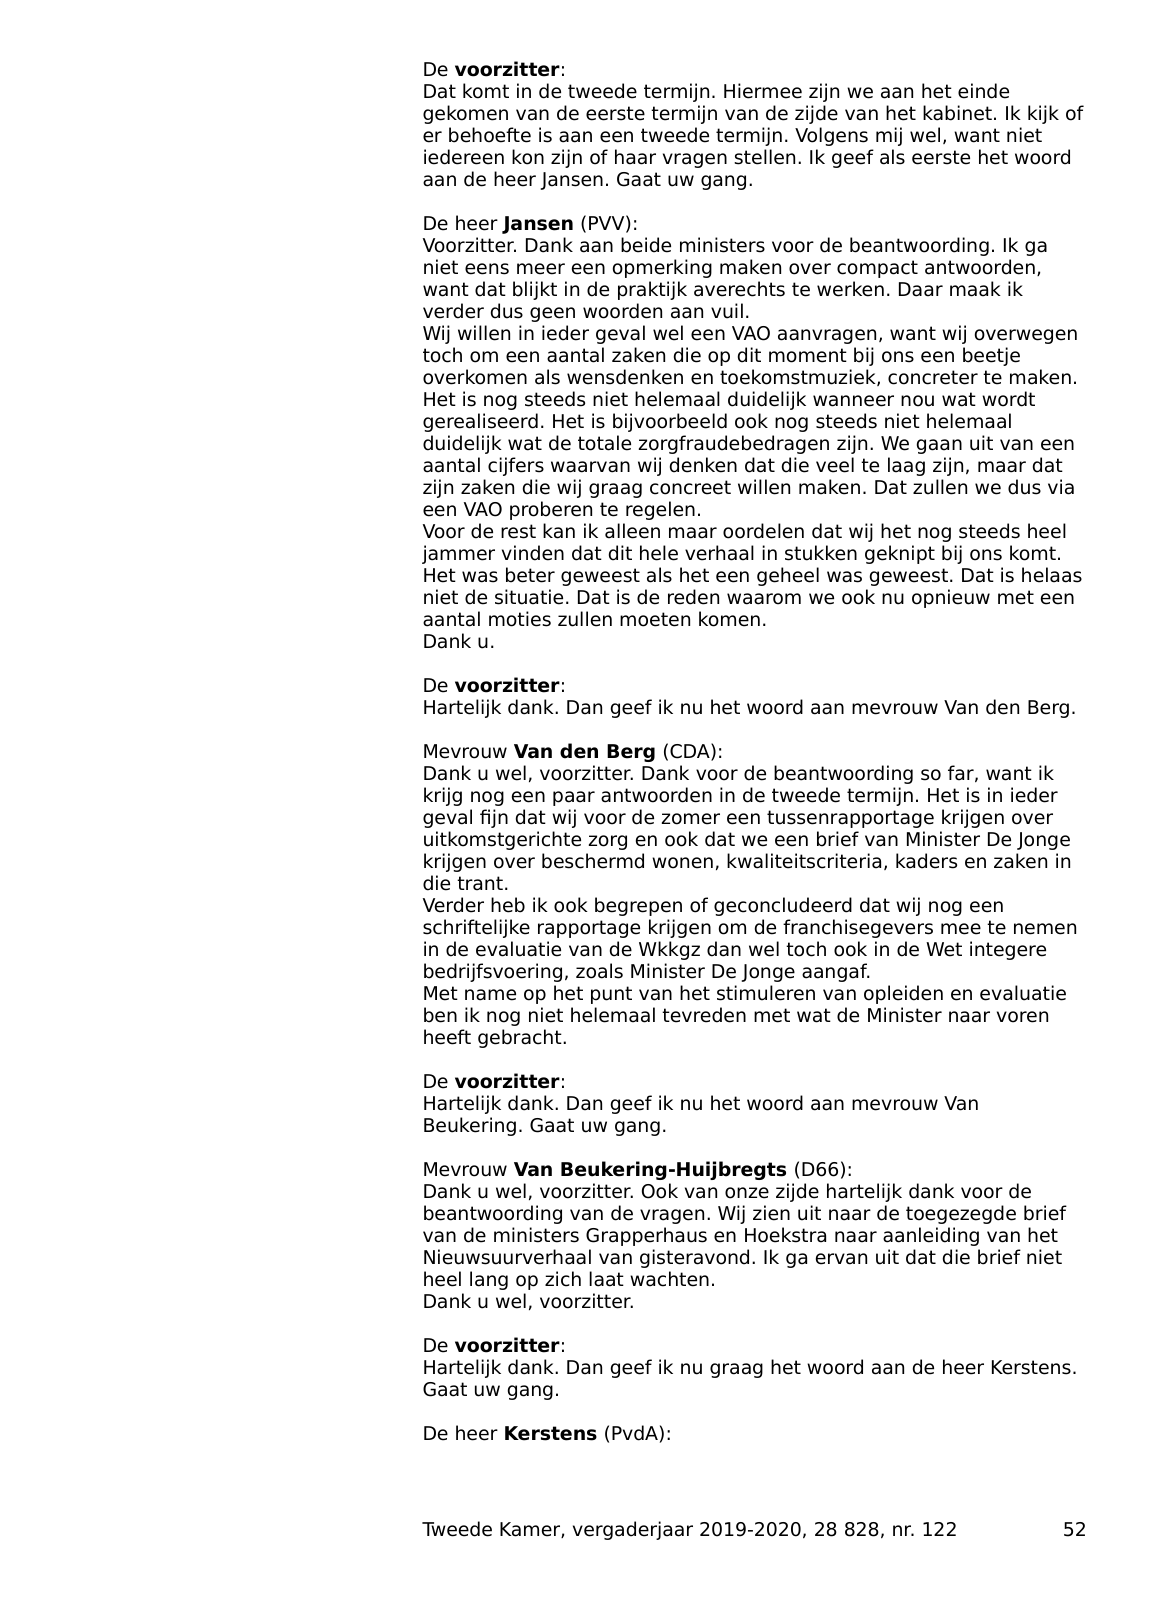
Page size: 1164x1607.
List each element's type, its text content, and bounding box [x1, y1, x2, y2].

text De voorzitter: [422, 675, 1087, 697]
text Dank u. [422, 631, 1087, 653]
text Dank u wel, voorzitter. Ook van onze zijde hartelijk dank voor de beantwoording van de vragen. Wij zien uit naar de toegezegde brief van de ministers Grapperhaus en Hoekstra naar aanleiding van het Nieuwsuurverhaal van gisteravond. Ik ga ervan uit dat die brief niet heel lang op zich laat wachten. [422, 1181, 1087, 1291]
text Dank u wel, voorzitter. Dank voor de beantwoording so far, want ik krijg nog een paar antwoorden in de tweede termijn. Het is in ieder geval fijn dat wij voor de zomer een tussenrapportage krijgen over uitkomstgerichte zorg en ook dat we een brief van Minister De Jonge krijgen over beschermd wonen, kwaliteitscriteria, kaders en zaken in die trant. [422, 763, 1087, 895]
text De voorzitter: [422, 1071, 1087, 1093]
text De voorzitter: [422, 1335, 1087, 1357]
text Hartelijk dank. Dan geef ik nu het woord aan mevrouw Van den Berg. [422, 697, 1087, 719]
text Hartelijk dank. Dan geef ik nu graag het woord aan de heer Kerstens. Gaat uw gang. [422, 1357, 1087, 1401]
text Met name op het punt van het stimuleren van opleiden en evaluatie ben ik nog niet helemaal tevreden met wat de Minister naar voren heeft gebracht. [422, 983, 1087, 1049]
text De heer Kerstens (PvdA): [422, 1423, 1087, 1445]
text Verder heb ik ook begrepen of geconcludeerd dat wij nog een schriftelijke rapportage krijgen om de franchisegevers mee te nemen in de evaluatie van de Wkkgz dan wel toch ook in de Wet integere bedrijfsvoering, zoals Minister De Jonge aangaf. [422, 895, 1087, 983]
text Mevrouw Van den Berg (CDA): [422, 741, 1087, 763]
text Hartelijk dank. Dan geef ik nu het woord aan mevrouw Van Beukering. Gaat uw gang. [422, 1093, 1087, 1137]
text Voorzitter. Dank aan beide ministers voor de beantwoording. Ik ga niet eens meer een opmerking maken over compact antwoorden, want dat blijkt in de praktijk averechts te werken. Daar maak ik verder dus geen woorden aan vuil. [422, 235, 1087, 323]
text De voorzitter: [422, 59, 1087, 81]
text Dank u wel, voorzitter. [422, 1291, 1087, 1313]
text Dat komt in de tweede termijn. Hiermee zijn we aan het einde gekomen van de eerste termijn van de zijde van het kabinet. Ik kijk of er behoefte is aan een tweede termijn. Volgens mij wel, want niet iedereen kon zijn of haar vragen stellen. Ik geef als eerste het woord aan de heer Jansen. Gaat uw gang. [422, 81, 1087, 191]
text De heer Jansen (PVV): [422, 213, 1087, 235]
text Mevrouw Van Beukering-Huijbregts (D66): [422, 1159, 1087, 1181]
text Voor de rest kan ik alleen maar oordelen dat wij het nog steeds heel jammer vinden dat dit hele verhaal in stukken geknipt bij ons komt. Het was beter geweest als het een geheel was geweest. Dat is helaas niet de situatie. Dat is de reden waarom we ook nu opnieuw met een aantal moties zullen moeten komen. [422, 521, 1087, 631]
text Wij willen in ieder geval wel een VAO aanvragen, want wij overwegen toch om een aantal zaken die op dit moment bij ons een beetje overkomen als wensdenken en toekomstmuziek, concreter te maken. Het is nog steeds niet helemaal duidelijk wanneer nou wat wordt gerealiseerd. Het is bijvoorbeeld ook nog steeds niet helemaal duidelijk wat de totale zorgfraudebedragen zijn. We gaan uit van een aantal cijfers waarvan wij denken dat die veel te laag zijn, maar dat zijn zaken die wij graag concreet willen maken. Dat zullen we dus via een VAO proberen te regelen. [422, 323, 1087, 521]
